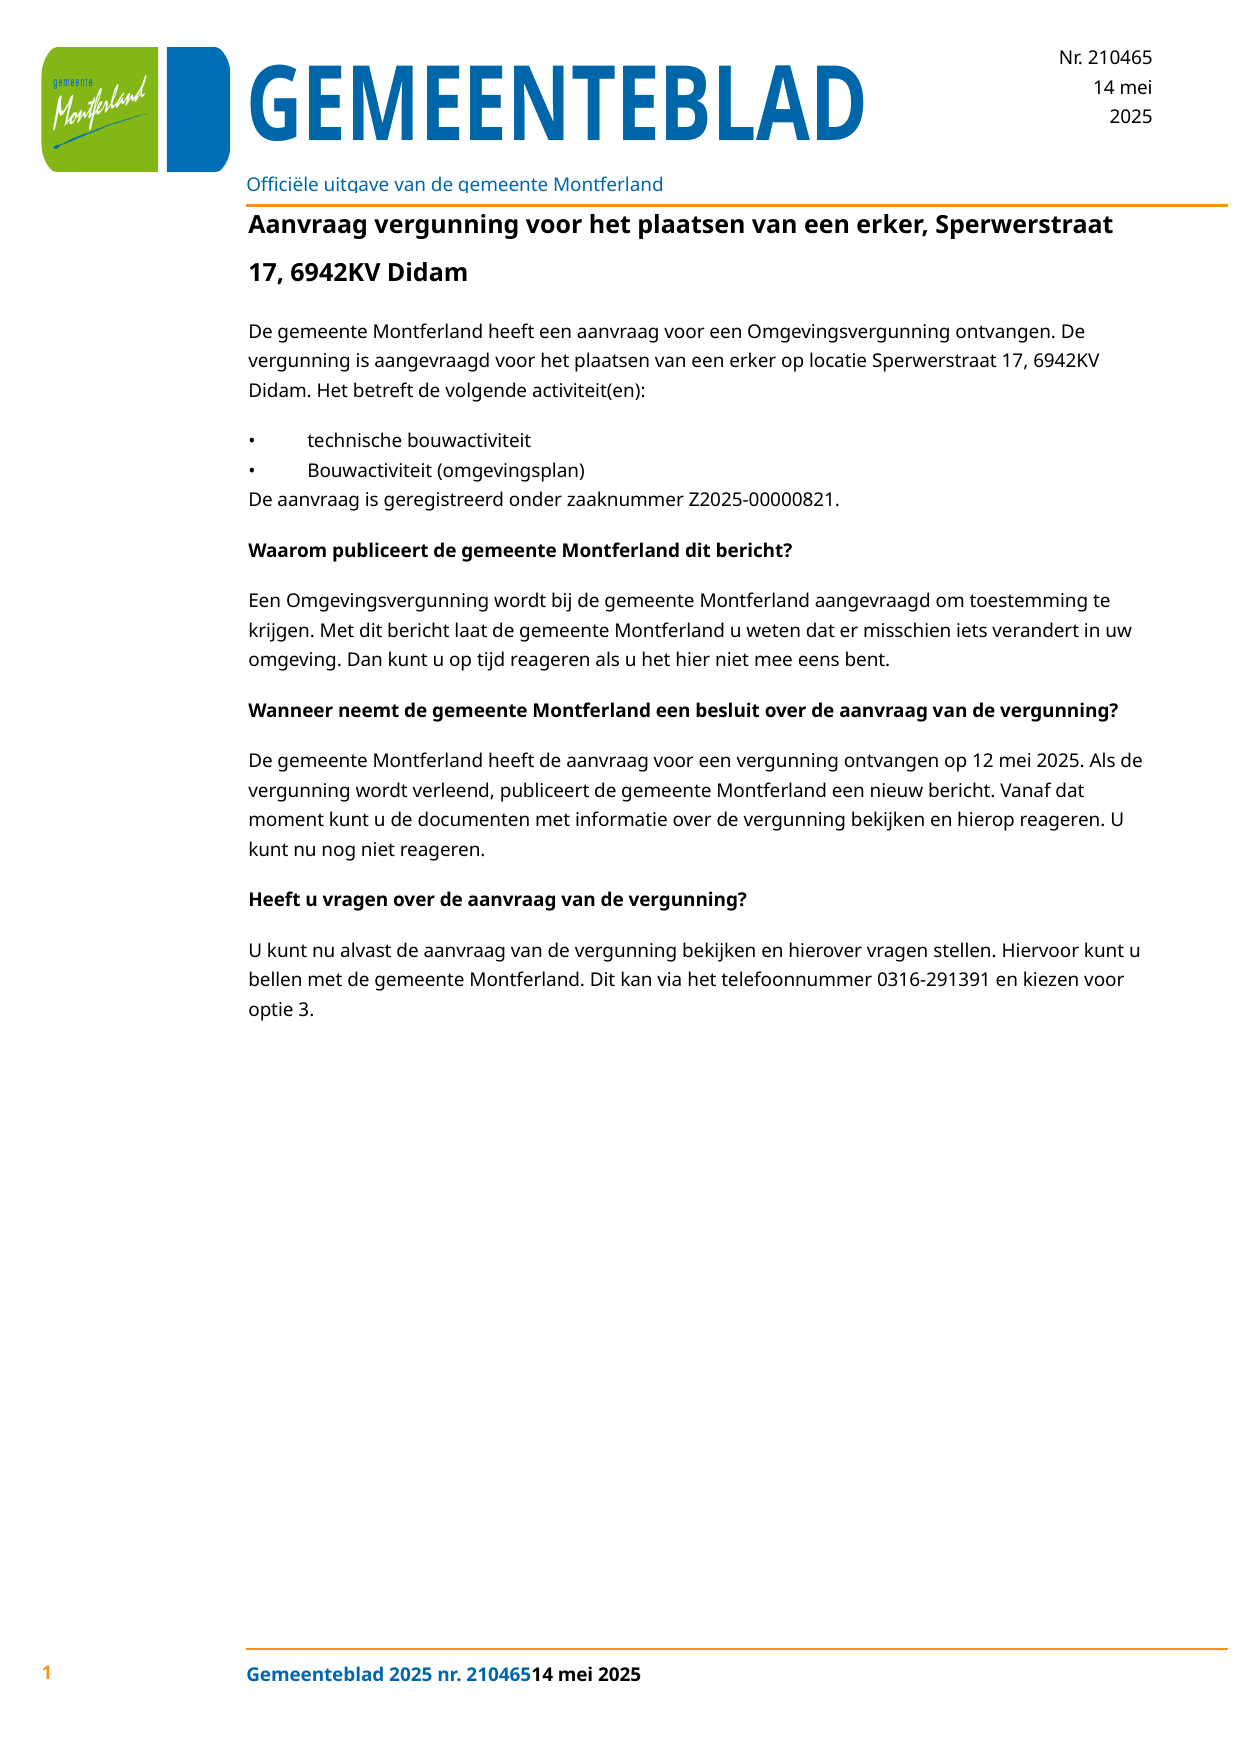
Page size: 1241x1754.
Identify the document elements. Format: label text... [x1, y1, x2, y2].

list Bouwactiviteit (omgevingsplan) [248, 457, 1152, 483]
text De gemeente Montferland heeft een aanvraag voor een Omgevingsvergunning ontvangen. De vergunning is aangevraagd voor het plaatsen van een erker op locatie Sperwerstraat 17, 6942KV Didam. Het betreft de volgende activiteit(en): [248, 318, 1152, 403]
picture [41, 47, 231, 172]
text U kunt nu alvast de aanvraag van de vergunning bekijken en hierover vragen stellen. Hiervoor kunt u bellen met de gemeente Montferland. Dit kan via het telefoonnummer 0316-291391 en kiezen voor optie 3. [248, 937, 1152, 1022]
text Wanneer neemt de gemeente Montferland een besluit over de aanvraag van de vergunning? [248, 697, 1152, 723]
text Aanvraag vergunning voor het plaatsen van een erker, Sperwerstraat 17, 6942KV Didam [248, 207, 1152, 288]
text De gemeente Montferland heeft de aanvraag voor een vergunning ontvangen op 12 mei 2025. Als de vergunning wordt verleend, publiceert de gemeente Montferland een nieuw bericht. Vanaf dat moment kunt u de documenten met informatie over de vergunning bekijken en hierop reageren. U kunt nu nog niet reageren. [248, 747, 1152, 862]
text Een Omgevingsvergunning wordt bij de gemeente Montferland aangevraagd om toestemming te krijgen. Met dit bericht laat de gemeente Montferland u weten dat er misschien iets verandert in uw omgeving. Dan kunt u op tijd reageren als u het hier niet mee eens bent. [248, 587, 1152, 672]
list technische bouwactiviteit [248, 427, 1152, 453]
text Waarom publiceert de gemeente Montferland dit bericht? [248, 537, 1152, 563]
text Heeft u vragen over de aanvraag van de vergunning? [248, 887, 1152, 912]
text De aanvraag is geregistreerd onder zaaknummer Z2025-00000821. [248, 487, 1152, 512]
